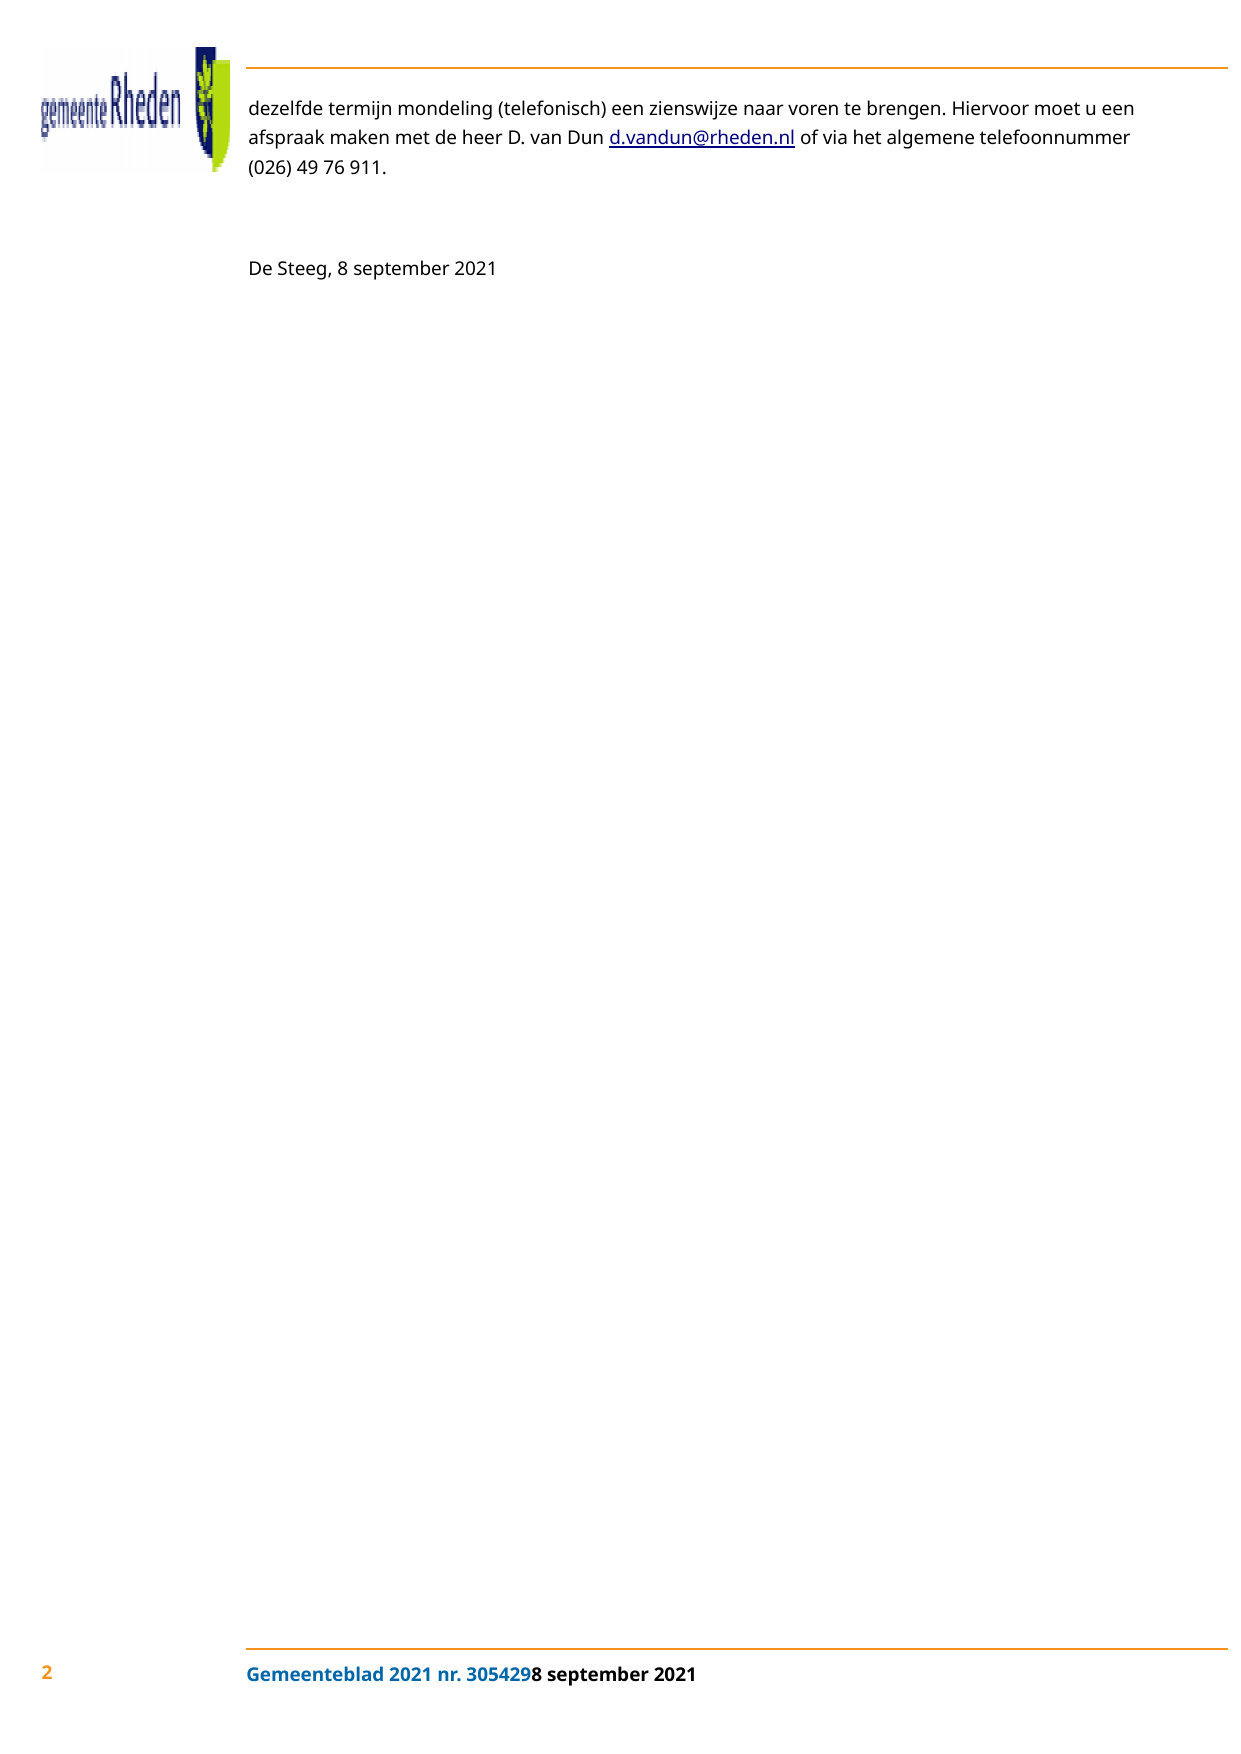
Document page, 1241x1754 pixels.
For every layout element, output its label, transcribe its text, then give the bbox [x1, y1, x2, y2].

text dezelfde termijn mondeling (telefonisch) een zienswijze naar voren te brengen. Hiervoor moet u een afspraak maken met de heer D. van Dun d.vandun@rheden.nl of via het algemene telefoonnummer (026) 49 76 911. [248, 95, 1152, 180]
picture [41, 47, 231, 172]
text De Steeg, 8 september 2021 [248, 255, 1152, 281]
